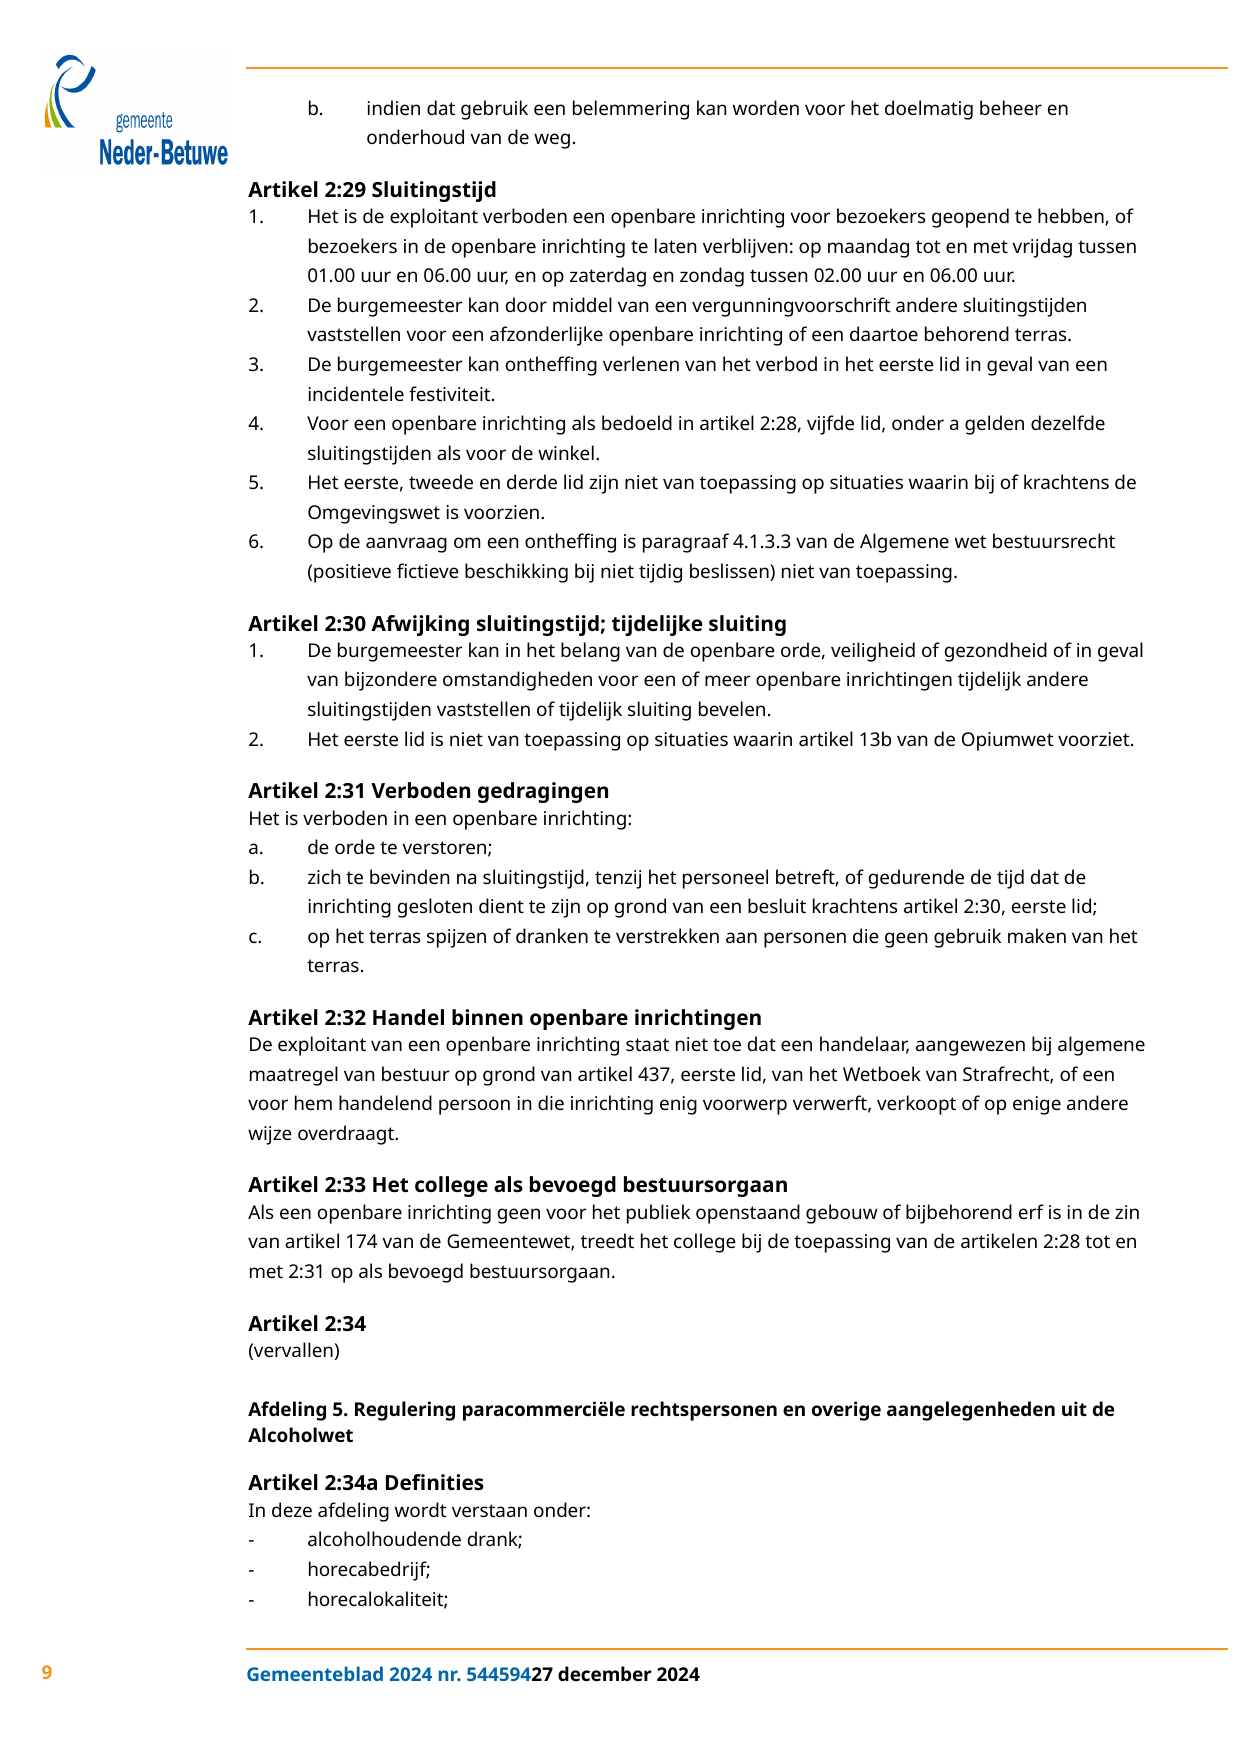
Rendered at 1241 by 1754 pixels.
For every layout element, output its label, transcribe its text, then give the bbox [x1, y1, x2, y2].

text Als een openbare inrichting geen voor het publiek openstaand gebouw of bijbehorend erf is in de zin van artikel 174 van de Gemeentewet, treedt het college bij de toepassing van de artikelen 2:28 tot en met 2:31 op als bevoegd bestuursorgaan. [248, 1199, 1152, 1284]
list op het terras spijzen of dranken te verstrekken aan personen die geen gebruik maken van het terras. [248, 923, 1152, 978]
list Voor een openbare inrichting als bedoeld in artikel 2:28, vijfde lid, onder a gelden dezelfde sluitingstijden als voor de winkel. [248, 410, 1152, 466]
text In deze afdeling wordt verstaan onder: [248, 1497, 1152, 1523]
text Artikel 2:31 Verboden gedragingen [248, 776, 1152, 805]
list zich te bevinden na sluitingstijd, tenzij het personeel betreft, of gedurende de tijd dat de inrichting gesloten dient te zijn op grond van een besluit krachtens artikel 2:30, eerste lid; [248, 864, 1152, 919]
list De burgemeester kan ontheffing verlenen van het verbod in het eerste lid in geval van een incidentele festiviteit. [248, 351, 1152, 406]
list Het eerste, tweede en derde lid zijn niet van toepassing op situaties waarin bij of krachtens de Omgevingswet is voorzien. [248, 469, 1152, 525]
text Artikel 2:32 Handel binnen openbare inrichtingen [248, 1003, 1152, 1031]
text Artikel 2:30 Afwijking sluitingstijd; tijdelijke sluiting [248, 609, 1152, 637]
text Artikel 2:34a Definities [248, 1468, 1152, 1497]
list De burgemeester kan in het belang van de openbare orde, veiligheid of gezondheid of in geval van bijzondere omstandigheden voor een of meer openbare inrichtingen tijdelijk andere sluitingstijden vaststellen of tijdelijk sluiting bevelen. [248, 637, 1152, 722]
list horecalokaliteit; [248, 1586, 1152, 1611]
list Op de aanvraag om een ontheffing is paragraaf 4.1.3.3 van de Algemene wet bestuursrecht (positieve fictieve beschikking bij niet tijdig beslissen) niet van toepassing. [248, 529, 1152, 584]
text De exploitant van een openbare inrichting staat niet toe dat een handelaar, aangewezen bij algemene maatregel van bestuur op grond van artikel 437, eerste lid, van het Wetboek van Strafrecht, of een voor hem handelend persoon in die inrichting enig voorwerp verwerft, verkoopt of op enige andere wijze overdraagt. [248, 1031, 1152, 1146]
picture [41, 47, 231, 172]
list alcoholhoudende drank; [248, 1527, 1152, 1552]
list horecabedrijf; [248, 1556, 1152, 1582]
list De burgemeester kan door middel van een vergunningvoorschrift andere sluitingstijden vaststellen voor een afzonderlijke openbare inrichting of een daartoe behorend terras. [248, 292, 1152, 347]
text Artikel 2:34 [248, 1309, 1152, 1337]
text (vervallen) [248, 1337, 1152, 1363]
text Artikel 2:33 Het college als bevoegd bestuursorgaan [248, 1171, 1152, 1199]
list indien dat gebruik een belemmering kan worden voor het doelmatig beheer en onderhoud van de weg. [307, 95, 1152, 150]
list de orde te verstoren; [248, 834, 1152, 860]
list Het eerste lid is niet van toepassing op situaties waarin artikel 13b van de Opiumwet voorziet. [248, 726, 1152, 752]
list Het is de exploitant verboden een openbare inrichting voor bezoekers geopend te hebben, of bezoekers in de openbare inrichting te laten verblijven: op maandag tot en met vrijdag tussen 01.00 uur en 06.00 uur, en op zaterdag en zondag tussen 02.00 uur en 06.00 uur. [248, 203, 1152, 288]
text Artikel 2:29 Sluitingstijd [248, 175, 1152, 203]
text Het is verboden in een openbare inrichting: [248, 805, 1152, 830]
text Afdeling 5. Regulering paracommerciële rechtspersonen en overige aangelegenheden uit de Alcoholwet [248, 1396, 1152, 1448]
